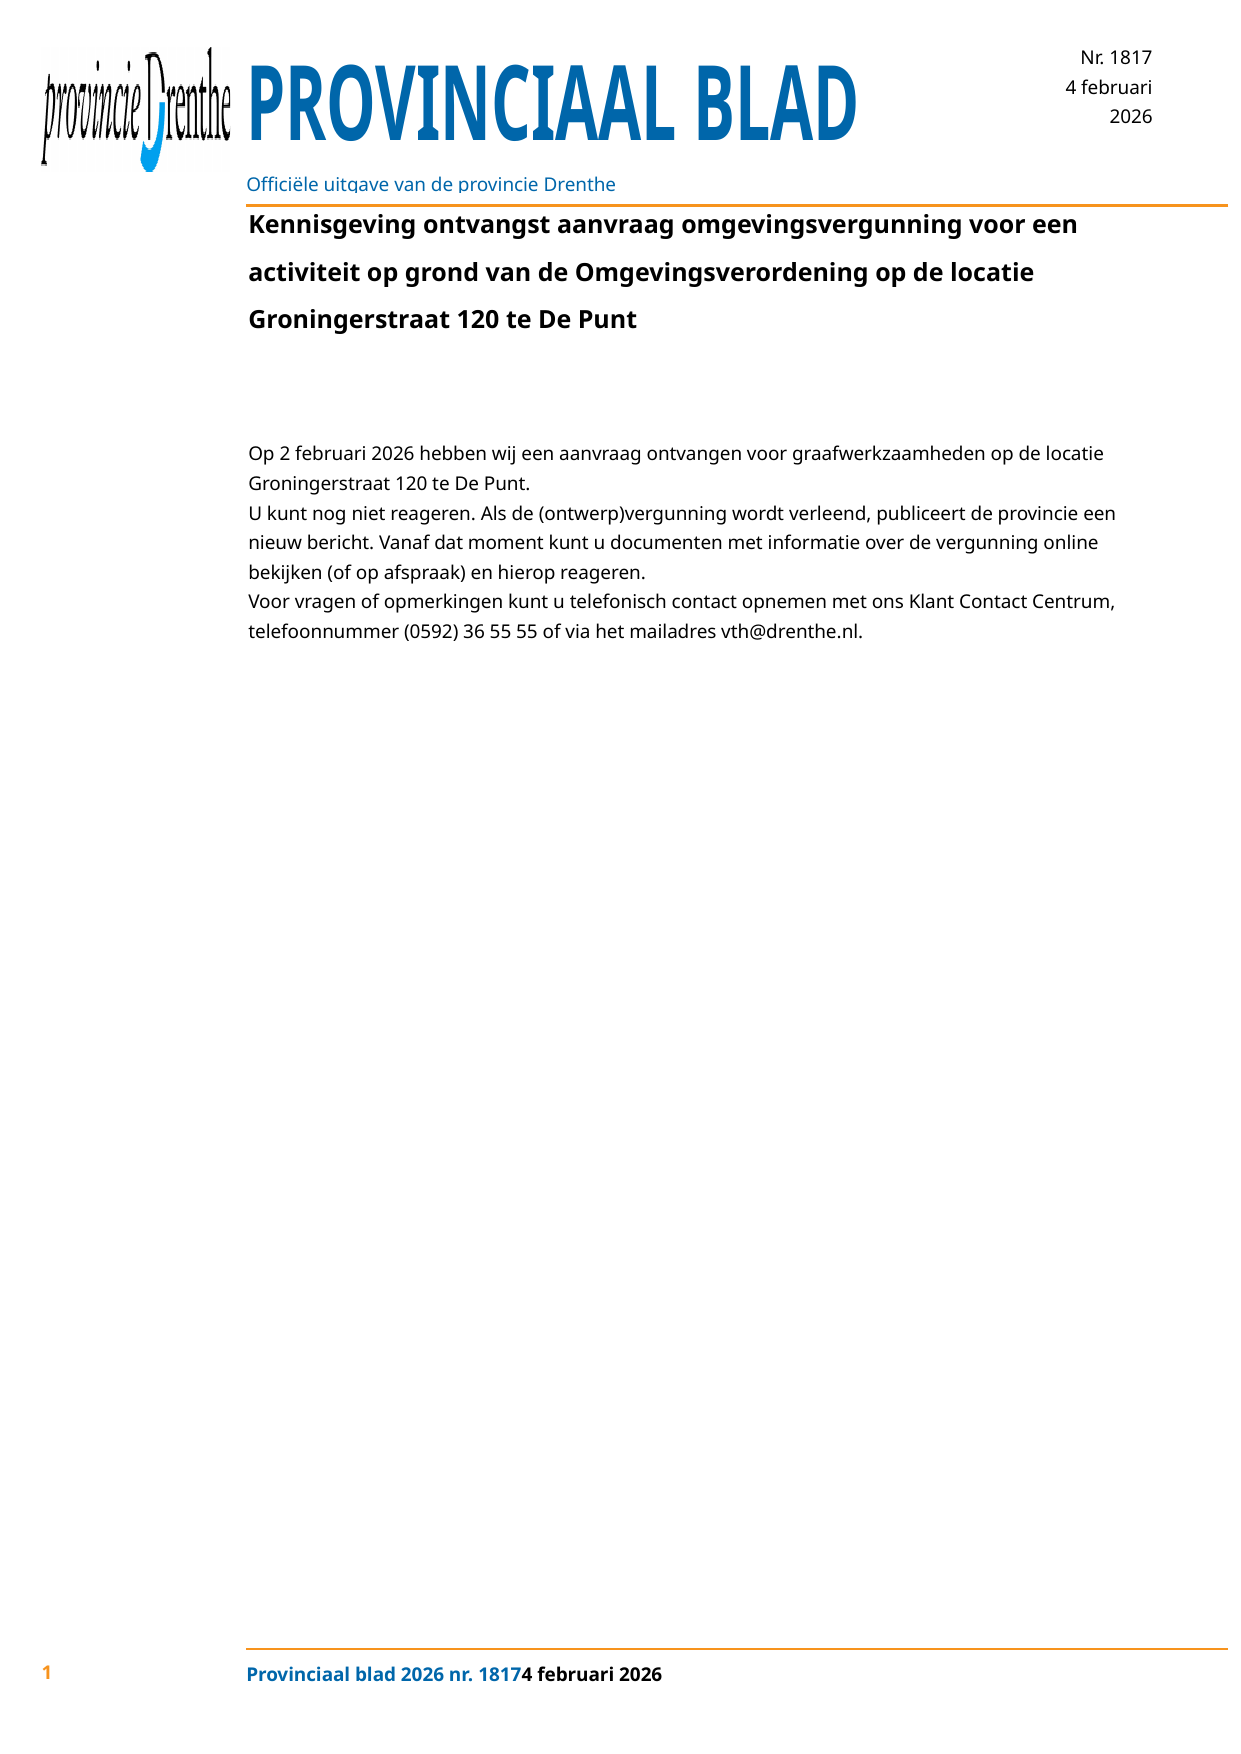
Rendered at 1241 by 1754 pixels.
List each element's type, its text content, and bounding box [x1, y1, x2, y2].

text Op 2 februari 2026 hebben wij een aanvraag ontvangen voor graafwerkzaamheden op de locatie Groningerstraat 120 te De Punt. [248, 441, 1152, 496]
text Kennisgeving ontvangst aanvraag omgevingsvergunning voor een activiteit op grond van de Omgevingsverordening op de locatie Groningerstraat 120 te De Punt [248, 207, 1152, 336]
text Voor vragen of opmerkingen kunt u telefonisch contact opnemen met ons Klant Contact Centrum, telefoonnummer (0592) 36 55 55 of via het mailadres vth@drenthe.nl. [248, 588, 1152, 644]
text U kunt nog niet reageren. Als de (ontwerp)vergunning wordt verleend, publiceert de provincie een nieuw bericht. Vanaf dat moment kunt u documenten met informatie over de vergunning online bekijken (of op afspraak) en hierop reageren. [248, 500, 1152, 584]
picture [41, 47, 231, 172]
